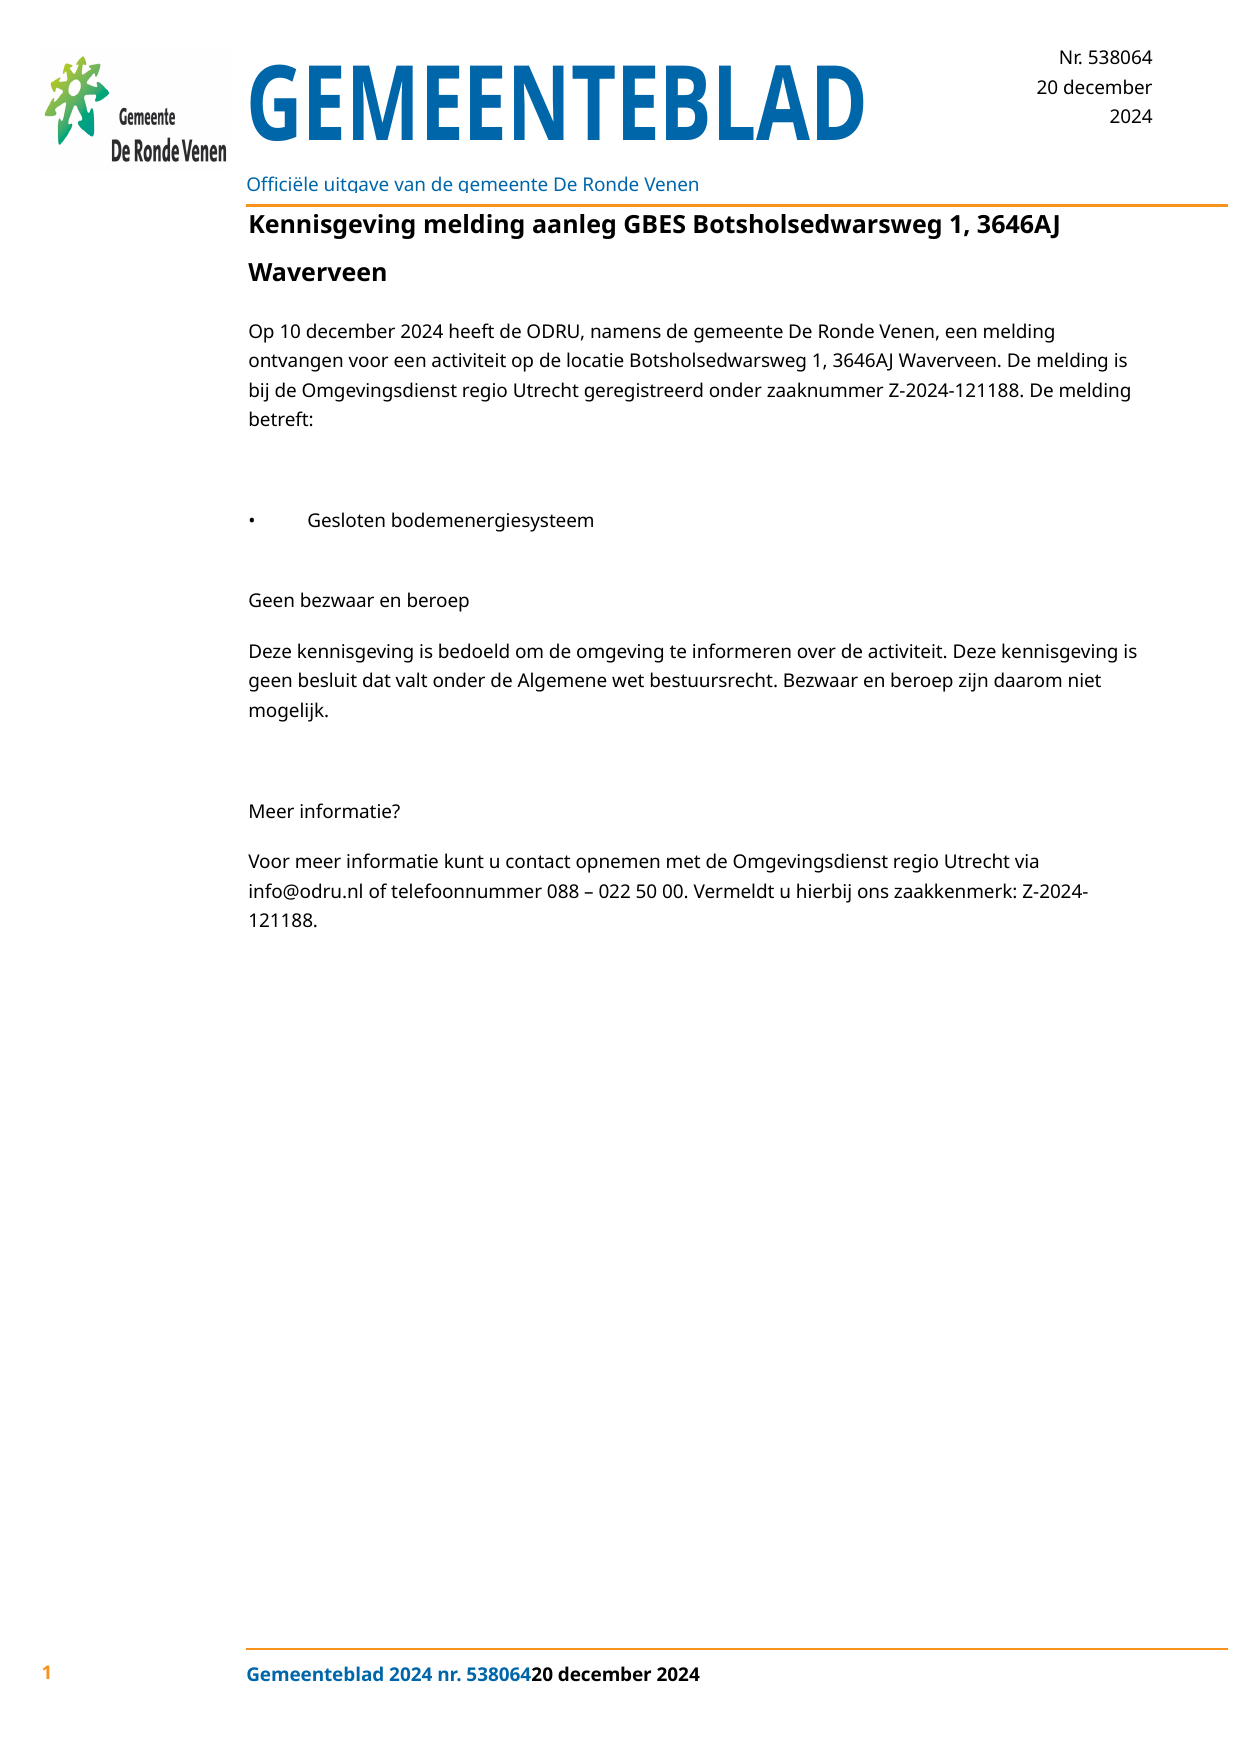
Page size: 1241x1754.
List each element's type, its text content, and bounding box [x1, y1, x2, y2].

picture [41, 47, 231, 172]
text Deze kennisgeving is bedoeld om de omgeving te informeren over de activiteit. Deze kennisgeving is geen besluit dat valt onder de Algemene wet bestuursrecht. Bezwaar en beroep zijn daarom niet mogelijk. [248, 638, 1152, 723]
text Kennisgeving melding aanleg GBES Botsholsedwarsweg 1, 3646AJ Waverveen [248, 207, 1152, 288]
text Voor meer informatie kunt u contact opnemen met de Omgevingsdienst regio Utrecht via info@odru.nl of telefoonnummer 088 – 022 50 00. Vermeldt u hierbij ons zaakkenmerk: Z-2024-121188. [248, 848, 1152, 933]
text Meer informatie? [248, 798, 1152, 824]
list Gesloten bodemenergiesysteem [248, 507, 1152, 533]
text Op 10 december 2024 heeft de ODRU, namens de gemeente De Ronde Venen, een melding ontvangen voor een activiteit op de locatie Botsholsedwarsweg 1, 3646AJ Waverveen. De melding is bij de Omgevingsdienst regio Utrecht geregistreerd onder zaaknummer Z-2024-121188. De melding betreft: [248, 318, 1152, 432]
text Geen bezwaar en beroep [248, 587, 1152, 613]
